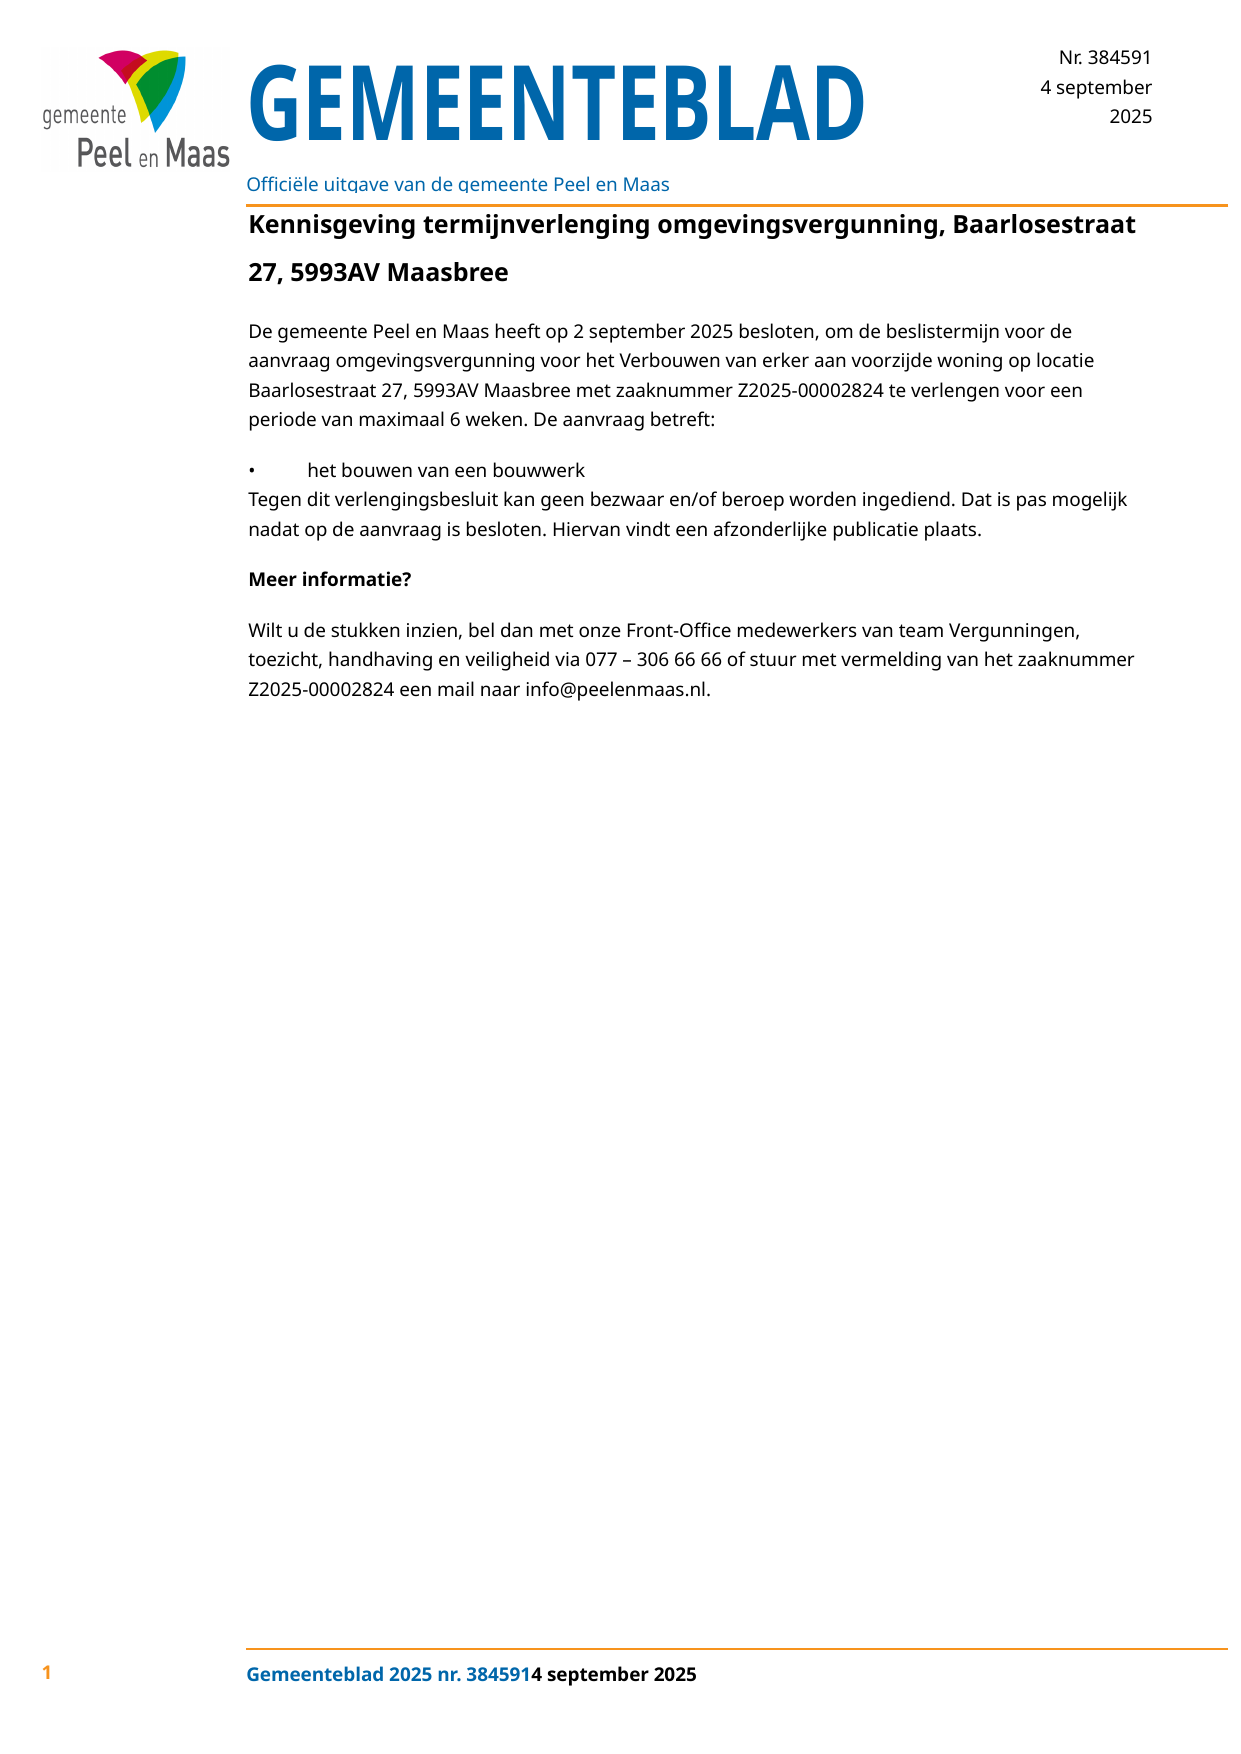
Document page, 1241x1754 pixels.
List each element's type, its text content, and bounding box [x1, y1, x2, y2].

text Kennisgeving termijnverlenging omgevingsvergunning, Baarlosestraat 27, 5993AV Maasbree [248, 207, 1152, 288]
text Tegen dit verlengingsbesluit kan geen bezwaar en/of beroep worden ingediend. Dat is pas mogelijk nadat op de aanvraag is besloten. Hiervan vindt een afzonderlijke publicatie plaats. [248, 487, 1152, 542]
picture [41, 47, 231, 172]
text Meer informatie? [248, 567, 1152, 592]
text De gemeente Peel en Maas heeft op 2 september 2025 besloten, om de beslistermijn voor de aanvraag omgevingsvergunning voor het Verbouwen van erker aan voorzijde woning op locatie Baarlosestraat 27, 5993AV Maasbree met zaaknummer Z2025-00002824 te verlengen voor een periode van maximaal 6 weken. De aanvraag betreft: [248, 318, 1152, 432]
text Wilt u de stukken inzien, bel dan met onze Front-Office medewerkers van team Vergunningen, toezicht, handhaving en veiligheid via 077 – 306 66 66 of stuur met vermelding van het zaaknummer Z2025-00002824 een mail naar info@peelenmaas.nl. [248, 617, 1152, 702]
list het bouwen van een bouwwerk [248, 457, 1152, 483]
